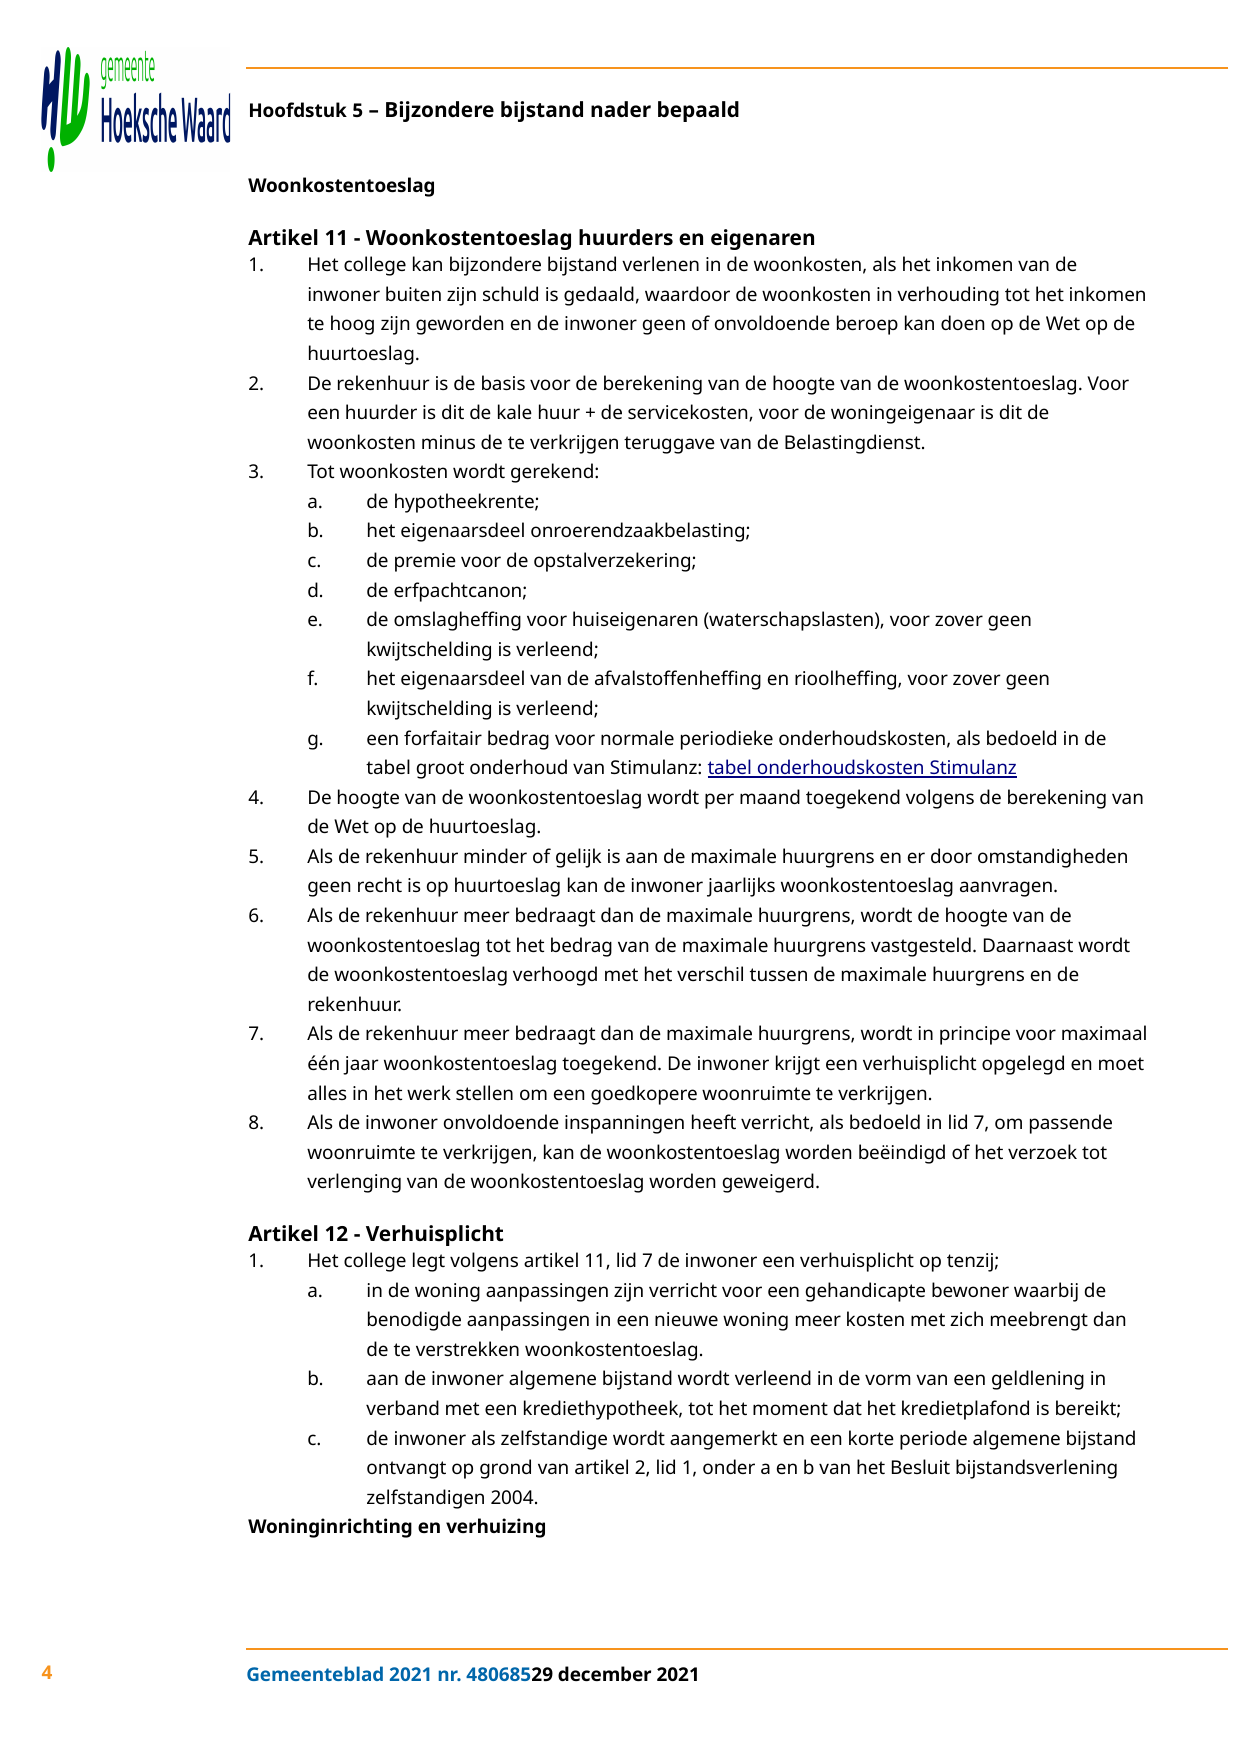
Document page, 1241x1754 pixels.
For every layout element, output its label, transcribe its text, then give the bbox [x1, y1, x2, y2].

list de premie voor de opstalverzekering; [307, 547, 1152, 573]
list De rekenhuur is de basis voor de berekening van de hoogte van de woonkostentoeslag. Voor een huurder is dit de kale huur + de servicekosten, voor de woningeigenaar is dit de woonkosten minus de te verkrijgen teruggave van de Belastingdienst. [248, 370, 1152, 454]
text Woonkostentoeslag [248, 172, 1152, 198]
list Als de rekenhuur meer bedraagt dan de maximale huurgrens, wordt in principe voor maximaal één jaar woonkostentoeslag toegekend. De inwoner krijgt een verhuisplicht opgelegd en moet alles in het werk stellen om een goedkopere woonruimte te verkrijgen. [248, 1021, 1152, 1105]
list Als de rekenhuur meer bedraagt dan de maximale huurgrens, wordt de hoogte van de woonkostentoeslag tot het bedrag van de maximale huurgrens vastgesteld. Daarnaast wordt de woonkostentoeslag verhoogd met het verschil tussen de maximale huurgrens en de rekenhuur. [248, 902, 1152, 1017]
list Als de inwoner onvoldoende inspanningen heeft verricht, als bedoeld in lid 7, om passende woonruimte te verkrijgen, kan de woonkostentoeslag worden beëindigd of het verzoek tot verlenging van de woonkostentoeslag worden geweigerd. [248, 1109, 1152, 1194]
text Hoofdstuk 5 – Bijzondere bijstand nader bepaald [248, 95, 1152, 123]
list in de woning aanpassingen zijn verricht voor een gehandicapte bewoner waarbij de benodigde aanpassingen in een nieuwe woning meer kosten met zich meebrengt dan de te verstrekken woonkostentoeslag. [307, 1277, 1152, 1362]
text Artikel 12 - Verhuisplicht [248, 1219, 1152, 1247]
list Als de rekenhuur minder of gelijk is aan de maximale huurgrens en er door omstandigheden geen recht is op huurtoeslag kan de inwoner jaarlijks woonkostentoeslag aanvragen. [248, 843, 1152, 898]
list het eigenaarsdeel van de afvalstoffenheffing en rioolheffing, voor zover geen kwijtschelding is verleend; [307, 666, 1152, 721]
list de hypotheekrente; [307, 488, 1152, 514]
list de erfpachtcanon; [307, 577, 1152, 602]
list de inwoner als zelfstandige wordt aangemerkt en een korte periode algemene bijstand ontvangt op grond van artikel 2, lid 1, onder a en b van het Besluit bijstandsverlening zelfstandigen 2004. [307, 1425, 1152, 1510]
list De hoogte van de woonkostentoeslag wordt per maand toegekend volgens de berekening van de Wet op de huurtoeslag. [248, 784, 1152, 839]
list een forfaitair bedrag voor normale periodieke onderhoudskosten, als bedoeld in de tabel groot onderhoud van Stimulanz: tabel onderhoudskosten Stimulanz [307, 725, 1152, 780]
list de omslagheffing voor huiseigenaren (waterschapslasten), voor zover geen kwijtschelding is verleend; [307, 606, 1152, 662]
list het eigenaarsdeel onroerendzaakbelasting; [307, 518, 1152, 543]
text Artikel 11 - Woonkostentoeslag huurders en eigenaren [248, 223, 1152, 251]
list Het college legt volgens artikel 11, lid 7 de inwoner een verhuisplicht op tenzij; [248, 1247, 1152, 1273]
list Het college kan bijzondere bijstand verlenen in de woonkosten, als het inkomen van de inwoner buiten zijn schuld is gedaald, waardoor de woonkosten in verhouding tot het inkomen te hoog zijn geworden en de inwoner geen of onvoldoende beroep kan doen op de Wet op de huurtoeslag. [248, 251, 1152, 366]
text Woninginrichting en verhuizing [248, 1513, 1152, 1539]
list Tot woonkosten wordt gerekend: [248, 458, 1152, 484]
list aan de inwoner algemene bijstand wordt verleend in de vorm van een geldlening in verband met een krediethypotheek, tot het moment dat het kredietplafond is bereikt; [307, 1366, 1152, 1421]
picture [41, 47, 231, 172]
